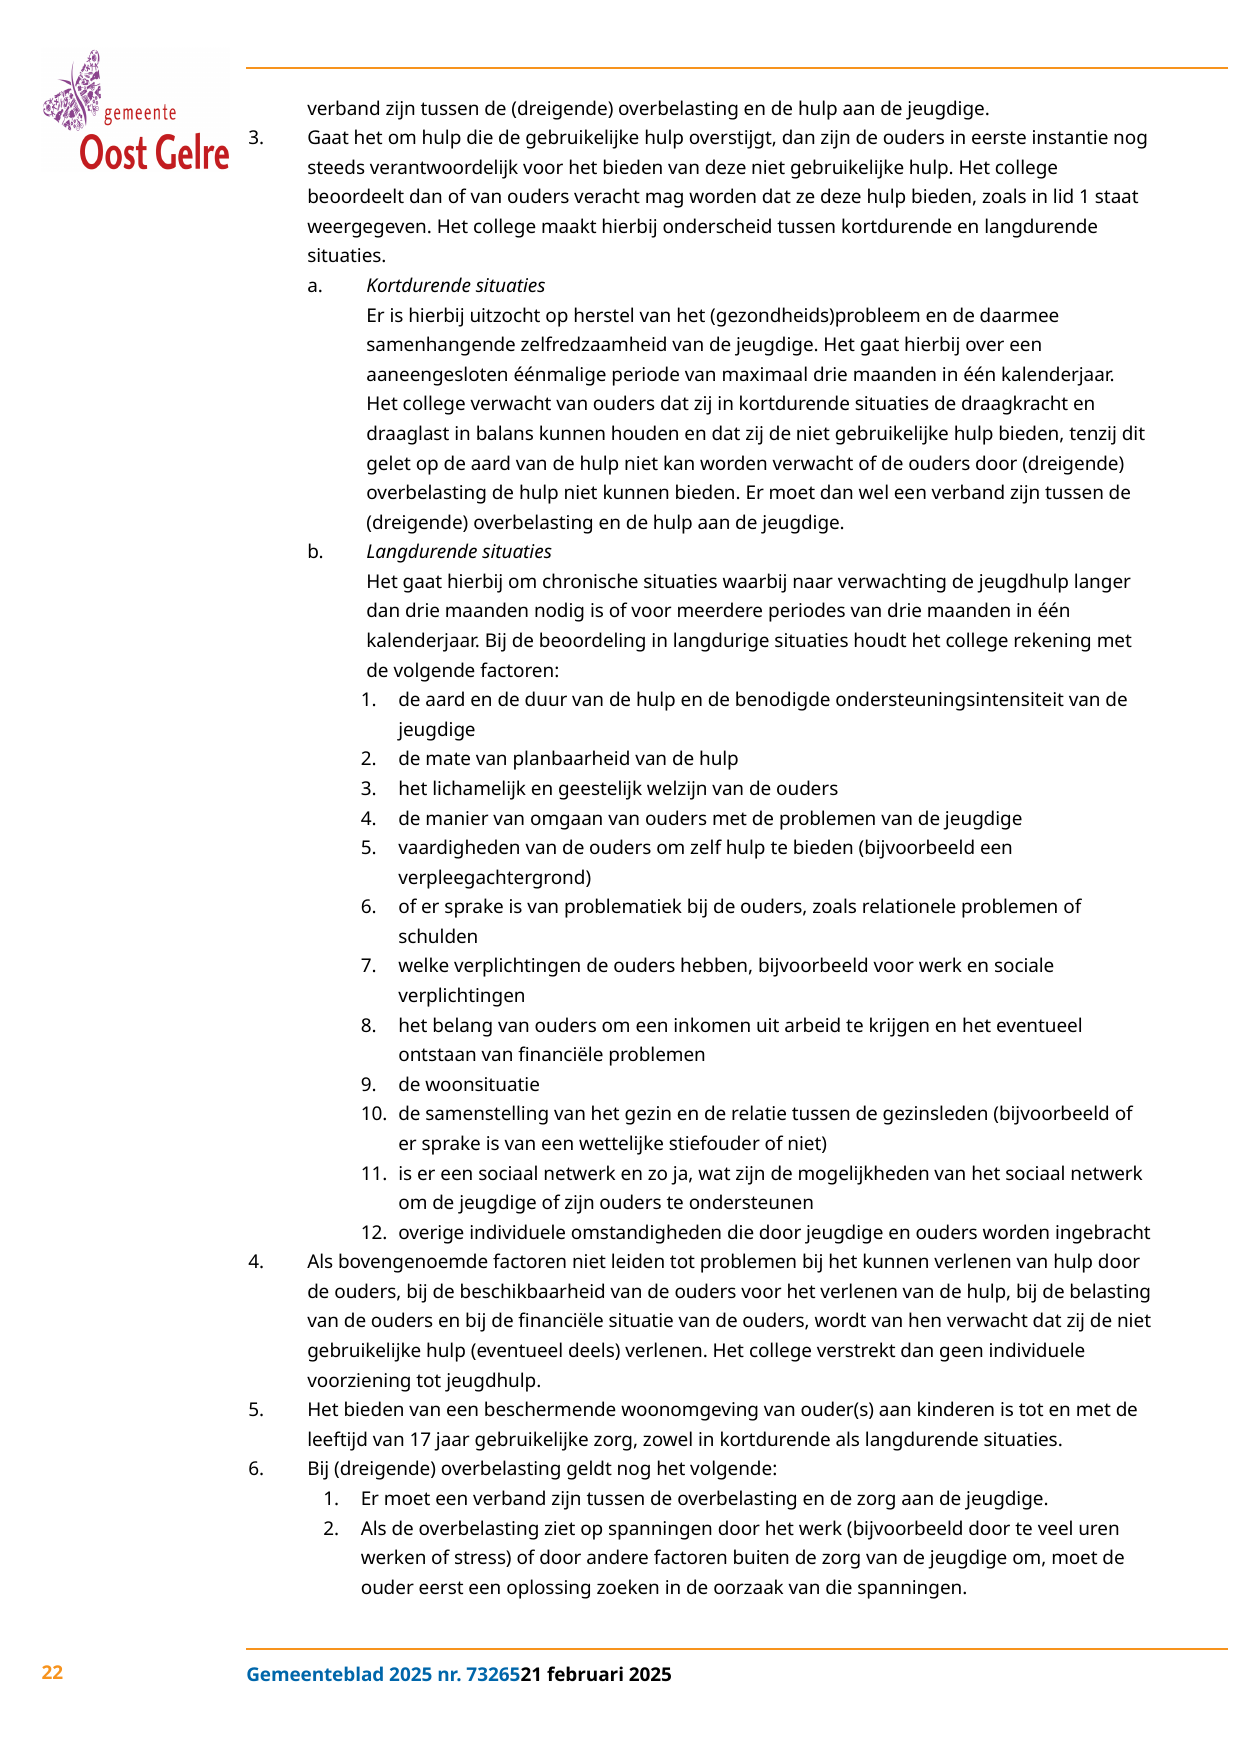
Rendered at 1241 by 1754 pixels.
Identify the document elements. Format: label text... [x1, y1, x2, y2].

list de mate van planbaarheid van de hulp [361, 746, 1152, 771]
list of er sprake is van problematiek bij de ouders, zoals relationele problemen of schulden [361, 893, 1152, 949]
list Het gaat hierbij om chronische situaties waarbij naar verwachting de jeugdhulp langer dan drie maanden nodig is of voor meerdere periodes van drie maanden in één kalenderjaar. Bij de beoordeling in langdurige situaties houdt het college rekening met de volgende factoren: [307, 568, 1152, 683]
list welke verplichtingen de ouders hebben, bijvoorbeeld voor werk en sociale verplichtingen [361, 953, 1152, 1008]
list de woonsituatie [361, 1071, 1152, 1097]
list het belang van ouders om een inkomen uit arbeid te krijgen en het eventueel ontstaan van financiële problemen [361, 1012, 1152, 1067]
list Er moet een verband zijn tussen de overbelasting en de zorg aan de jeugdige. [323, 1485, 1152, 1511]
list Als de overbelasting ziet op spanningen door het werk (bijvoorbeeld door te veel uren werken of stress) of door andere factoren buiten de zorg van de jeugdige om, moet de ouder eerst een oplossing zoeken in de oorzaak van die spanningen. [323, 1515, 1152, 1600]
list het lichamelijk en geestelijk welzijn van de ouders [361, 775, 1152, 801]
list Het college verwacht van ouders dat zij in kortdurende situaties de draagkracht en draaglast in balans kunnen houden en dat zij de niet gebruikelijke hulp bieden, tenzij dit gelet op de aard van de hulp niet kan worden verwacht of de ouders door (dreigende) overbelasting de hulp niet kunnen bieden. Er moet dan wel een verband zijn tussen de (dreigende) overbelasting en de hulp aan de jeugdige. [307, 391, 1152, 535]
list Gaat het om hulp die de gebruikelijke hulp overstijgt, dan zijn de ouders in eerste instantie nog steeds verantwoordelijk voor het bieden van deze niet gebruikelijke hulp. Het college beoordeelt dan of van ouders veracht mag worden dat ze deze hulp bieden, zoals in lid 1 staat weergegeven. Het college maakt hierbij onderscheid tussen kortdurende en langdurende situaties. [248, 124, 1152, 268]
list is er een sociaal netwerk en zo ja, wat zijn de mogelijkheden van het sociaal netwerk om de jeugdige of zijn ouders te ondersteunen [361, 1160, 1152, 1215]
list vaardigheden van de ouders om zelf hulp te bieden (bijvoorbeeld een verpleegachtergrond) [361, 834, 1152, 890]
list Het bieden van een beschermende woonomgeving van ouder(s) aan kinderen is tot en met de leeftijd van 17 jaar gebruikelijke zorg, zowel in kortdurende als langdurende situaties. [248, 1396, 1152, 1452]
list de manier van omgaan van ouders met de problemen van de jeugdige [361, 805, 1152, 831]
list Er is hierbij uitzocht op herstel van het (gezondheids)probleem en de daarmee samenhangende zelfredzaamheid van de jeugdige. Het gaat hierbij over een aaneengesloten éénmalige periode van maximaal drie maanden in één kalenderjaar. [307, 302, 1152, 387]
list de samenstelling van het gezin en de relatie tussen de gezinsleden (bijvoorbeeld of er sprake is van een wettelijke stiefouder of niet) [361, 1101, 1152, 1156]
list overige individuele omstandigheden die door jeugdige en ouders worden ingebracht [361, 1219, 1152, 1245]
list verband zijn tussen de (dreigende) overbelasting en de hulp aan de jeugdige. [248, 95, 1152, 121]
picture [41, 47, 231, 172]
list Bij (dreigende) overbelasting geldt nog het volgende: [248, 1456, 1152, 1481]
list Langdurende situaties [307, 538, 1152, 564]
list Als bovengenoemde factoren niet leiden tot problemen bij het kunnen verlenen van hulp door de ouders, bij de beschikbaarheid van de ouders voor het verlenen van de hulp, bij de belasting van de ouders en bij de financiële situatie van de ouders, wordt van hen verwacht dat zij de niet gebruikelijke hulp (eventueel deels) verlenen. Het college verstrekt dan geen individuele voorziening tot jeugdhulp. [248, 1248, 1152, 1393]
list de aard en de duur van de hulp en de benodigde ondersteuningsintensiteit van de jeugdige [361, 686, 1152, 742]
list Kortdurende situaties [307, 272, 1152, 298]
